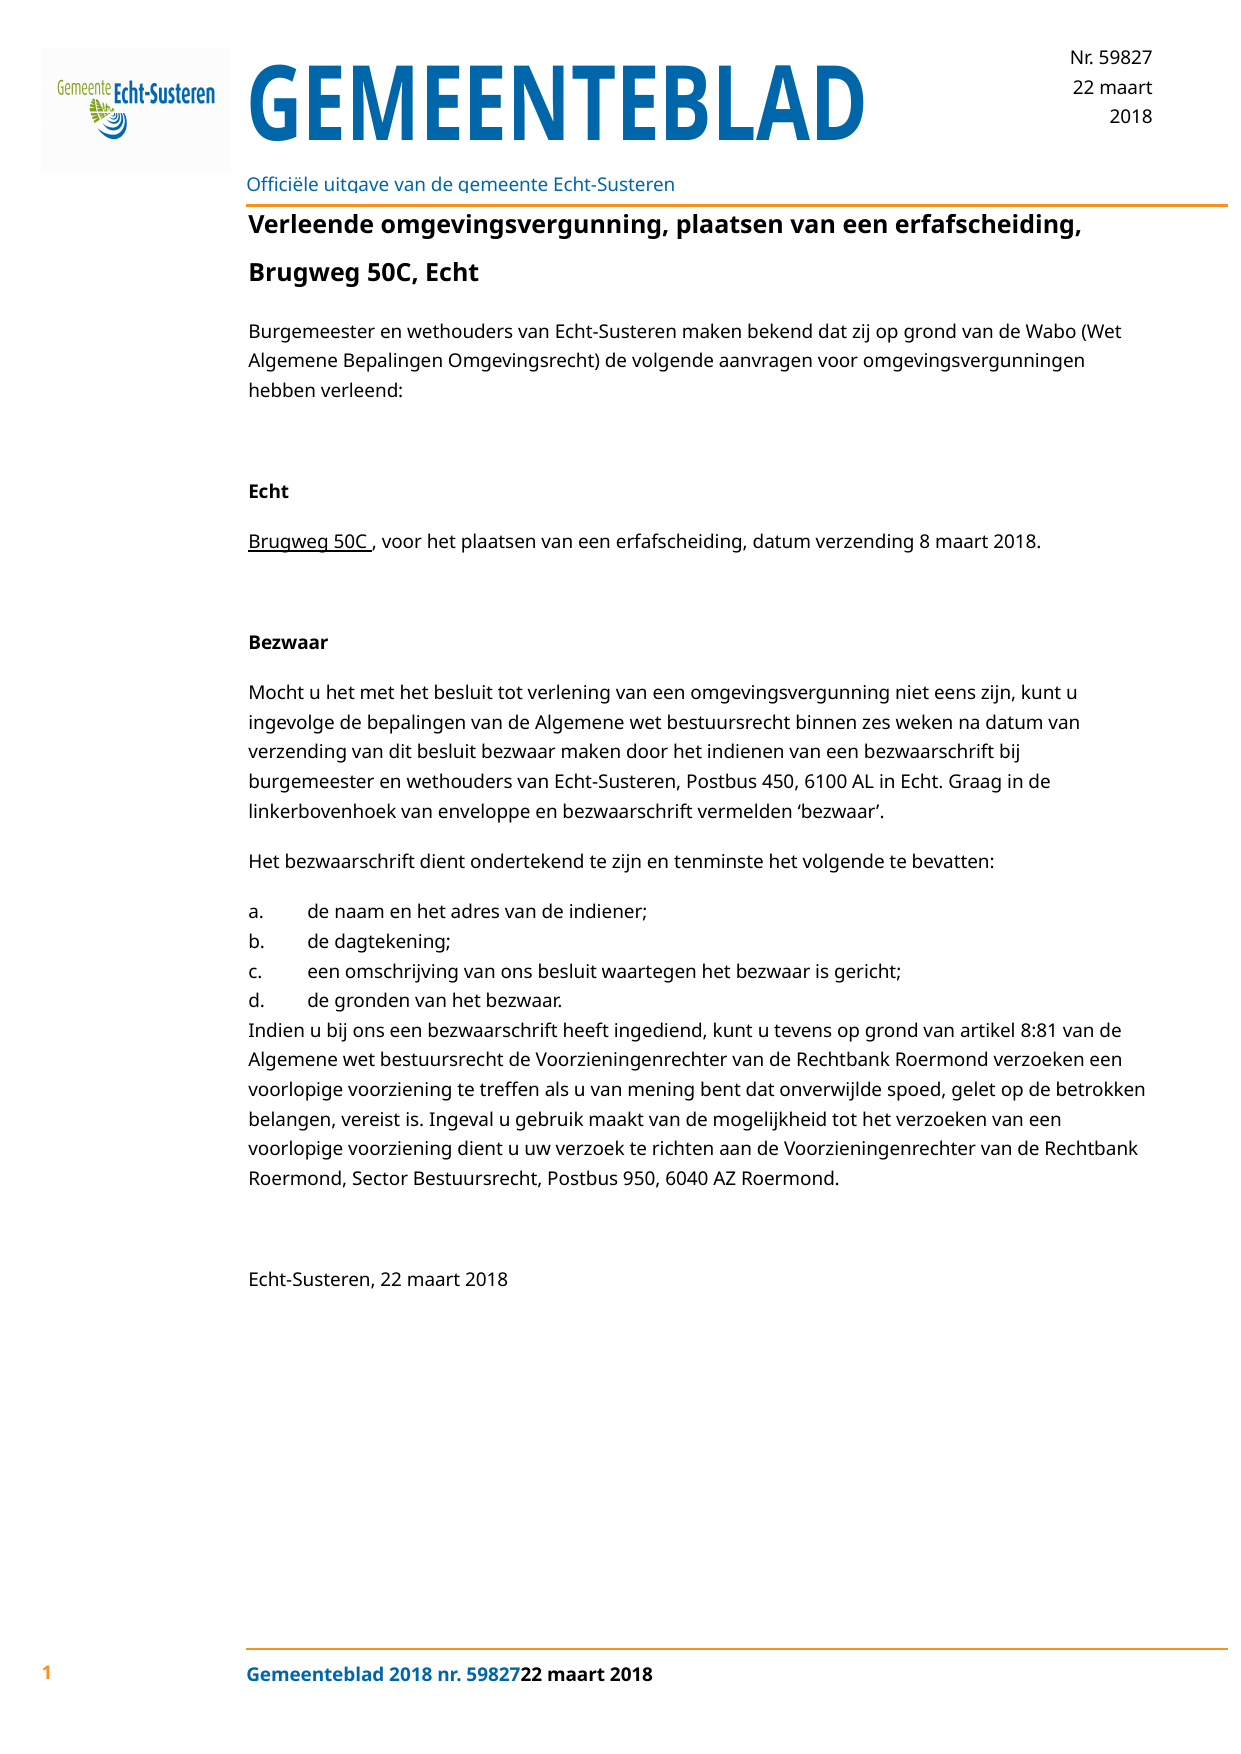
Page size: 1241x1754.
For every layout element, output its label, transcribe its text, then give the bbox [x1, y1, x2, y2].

list de dagtekening; [248, 928, 1152, 954]
text Het bezwaarschrift dient ondertekend te zijn en tenminste het volgende te bevatten: [248, 848, 1152, 874]
text Bezwaar [248, 629, 1152, 655]
text Burgemeester en wethouders van Echt-Susteren maken bekend dat zij op grond van de Wabo (Wet Algemene Bepalingen Omgevingsrecht) de volgende aanvragen voor omgevingsvergunningen hebben verleend: [248, 318, 1152, 403]
list de naam en het adres van de indiener; [248, 899, 1152, 924]
text Mocht u het met het besluit tot verlening van een omgevingsvergunning niet eens zijn, kunt u ingevolge de bepalingen van de Algemene wet bestuursrecht binnen zes weken na datum van verzending van dit besluit bezwaar maken door het indienen van een bezwaarschrift bij burgemeester en wethouders van Echt-Susteren, Postbus 450, 6100 AL in Echt. Graag in de linkerbovenhoek van enveloppe en bezwaarschrift vermelden ‘bezwaar’. [248, 679, 1152, 824]
text Echt [248, 478, 1152, 504]
text Verleende omgevingsvergunning, plaatsen van een erfafscheiding, Brugweg 50C, Echt [248, 207, 1152, 288]
text Indien u bij ons een bezwaarschrift heeft ingediend, kunt u tevens op grond van artikel 8:81 van de Algemene wet bestuursrecht de Voorzieningenrechter van de Rechtbank Roermond verzoeken een voorlopige voorziening te treffen als u van mening bent dat onverwijlde spoed, gelet op de betrokken belangen, vereist is. Ingeval u gebruik maakt van de mogelijkheid tot het verzoeken van een voorlopige voorziening dient u uw verzoek te richten aan de Voorzieningenrechter van de Rechtbank Roermond, Sector Bestuursrecht, Postbus 950, 6040 AZ Roermond. [248, 1017, 1152, 1191]
picture [41, 47, 231, 172]
text Echt-Susteren, 22 maart 2018 [248, 1266, 1152, 1292]
text Brugweg 50C , voor het plaatsen van een erfafscheiding, datum verzending 8 maart 2018. [248, 528, 1152, 554]
list de gronden van het bezwaar. [248, 987, 1152, 1013]
list een omschrijving van ons besluit waartegen het bezwaar is gericht; [248, 958, 1152, 984]
